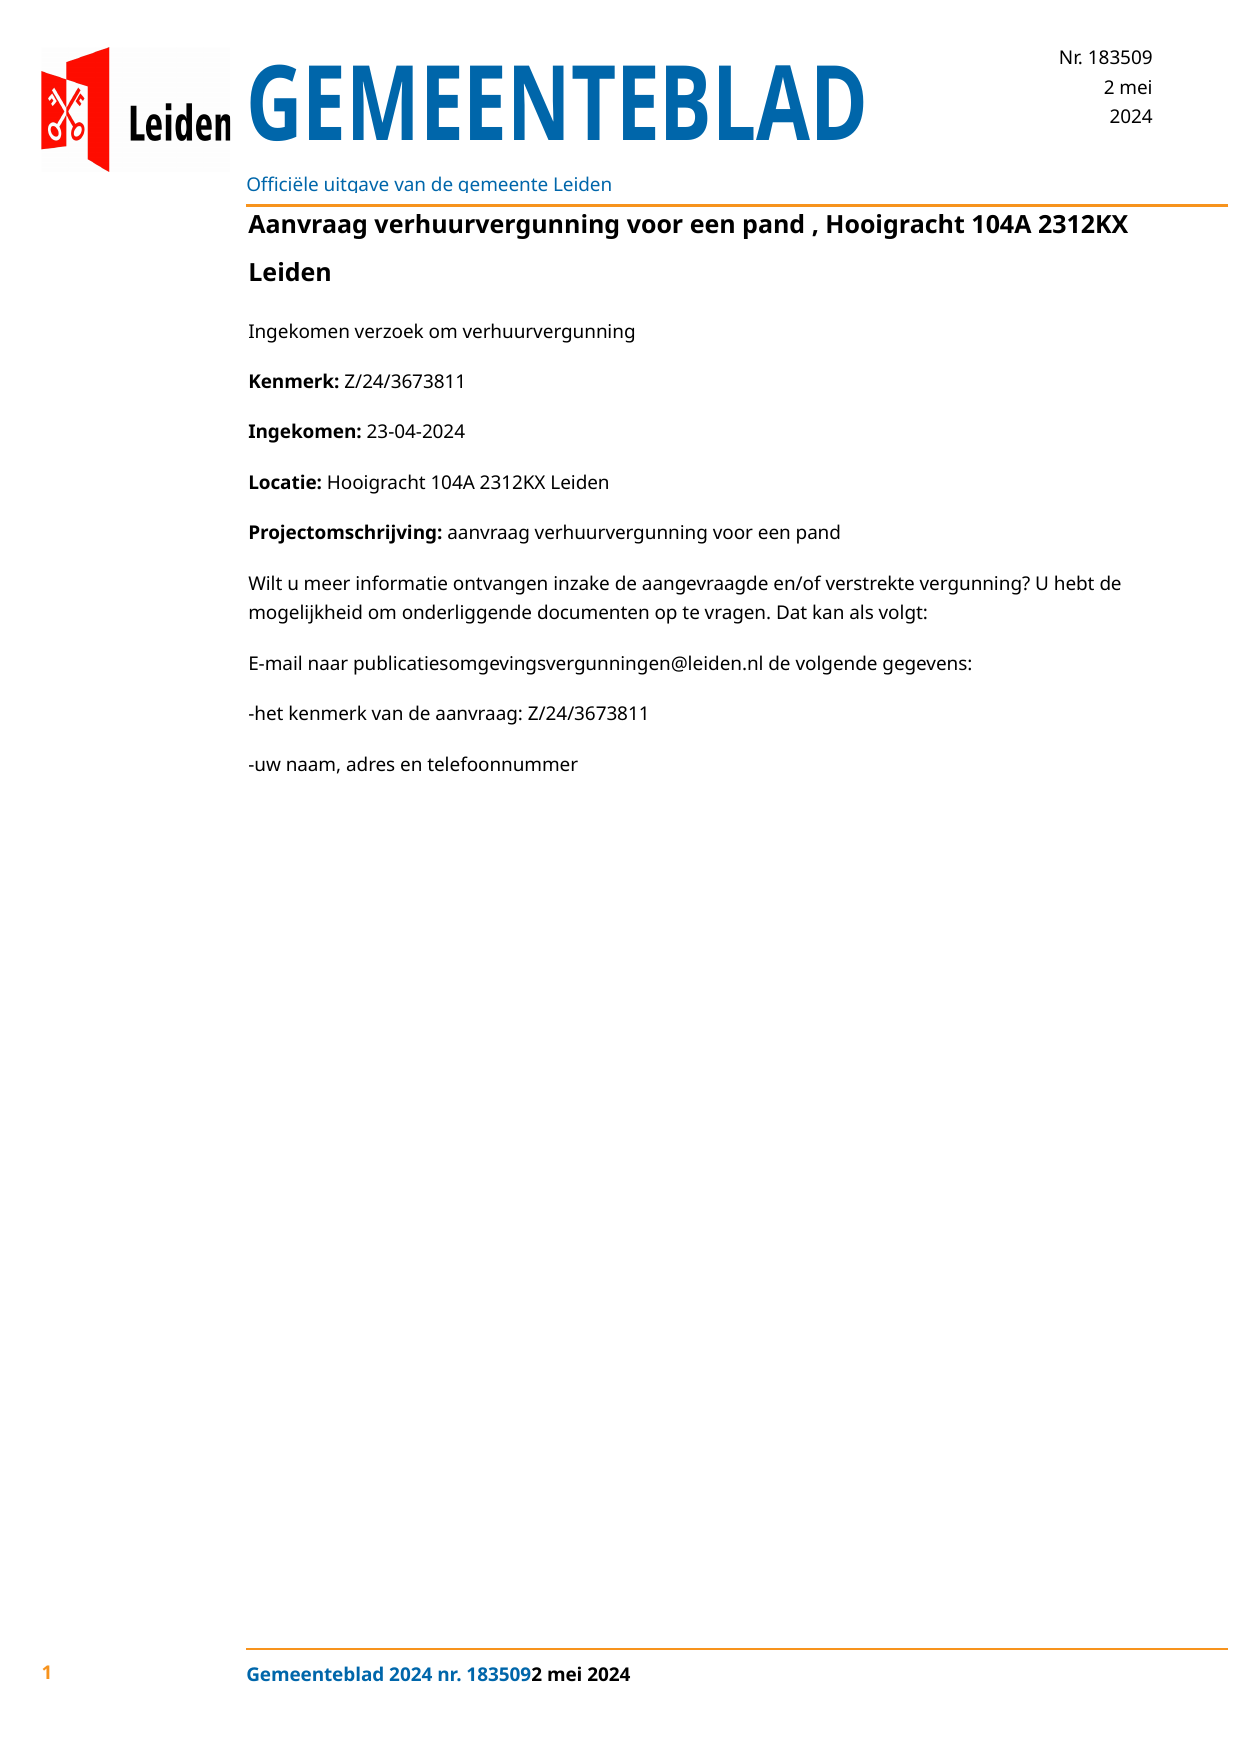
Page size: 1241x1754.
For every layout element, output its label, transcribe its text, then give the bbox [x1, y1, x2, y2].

picture [41, 47, 231, 172]
text Kenmerk: Z/24/3673811 [248, 368, 1152, 394]
text E-mail naar publicatiesomgevingsvergunningen@leiden.nl de volgende gegevens: [248, 650, 1152, 676]
text -uw naam, adres en telefoonnummer [248, 751, 1152, 777]
text Wilt u meer informatie ontvangen inzake de aangevraagde en/of verstrekte vergunning? U hebt de mogelijkheid om onderliggende documenten op te vragen. Dat kan als volgt: [248, 570, 1152, 625]
text Projectomschrijving: aanvraag verhuurvergunning voor een pand [248, 519, 1152, 545]
text Ingekomen verzoek om verhuurvergunning [248, 318, 1152, 344]
text Locatie: Hooigracht 104A 2312KX Leiden [248, 469, 1152, 495]
text Ingekomen: 23-04-2024 [248, 419, 1152, 444]
text Aanvraag verhuurvergunning voor een pand , Hooigracht 104A 2312KX Leiden [248, 207, 1152, 288]
text -het kenmerk van de aanvraag: Z/24/3673811 [248, 700, 1152, 726]
